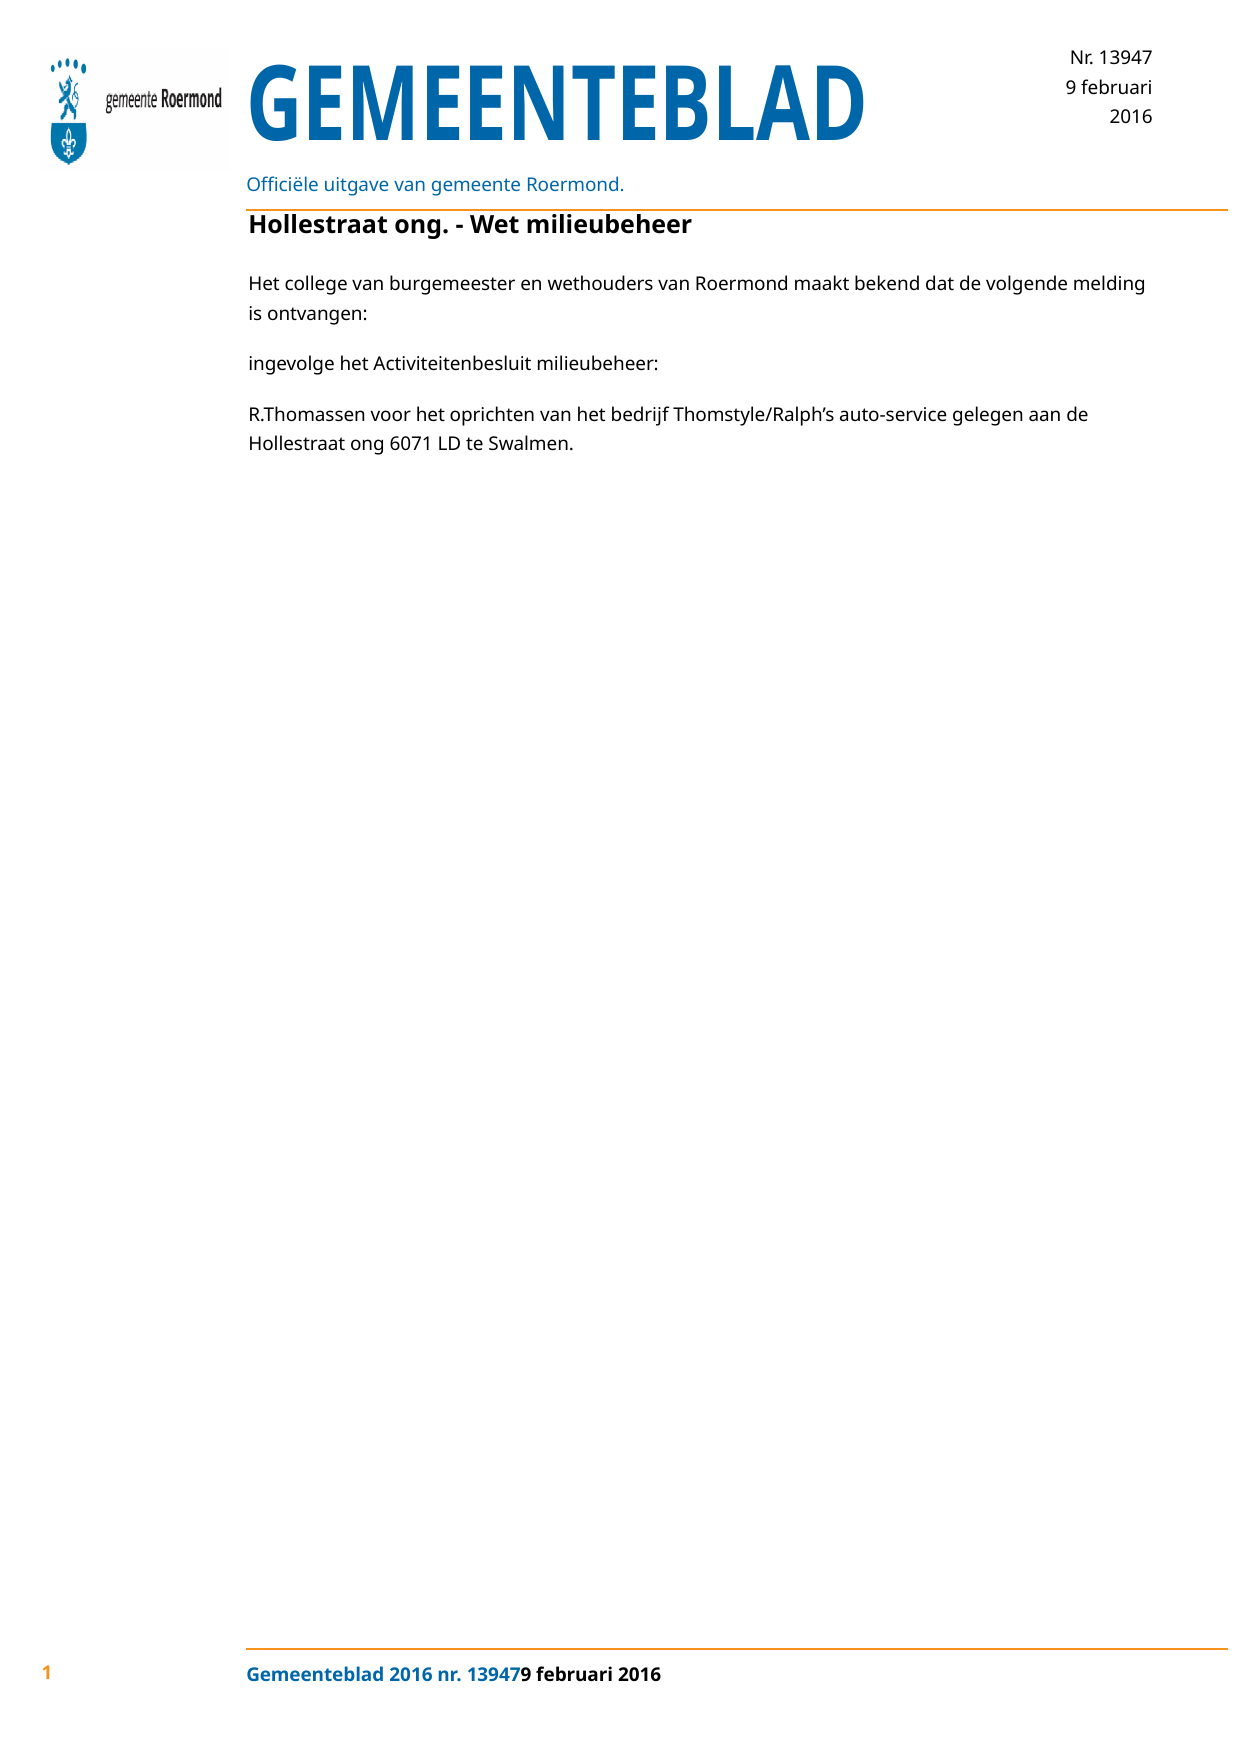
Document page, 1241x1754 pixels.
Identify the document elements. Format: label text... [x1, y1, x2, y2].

text ingevolge het Activiteitenbesluit milieubeheer: [248, 350, 1152, 376]
text Hollestraat ong. - Wet milieubeheer [248, 211, 1152, 241]
text Het college van burgemeester en wethouders van Roermond maakt bekend dat de volgende melding is ontvangen: [248, 270, 1152, 326]
text R.Thomassen voor het oprichten van het bedrijf Thomstyle/Ralph’s auto-service gelegen aan de Hollestraat ong 6071 LD te Swalmen. [248, 401, 1152, 456]
picture [41, 47, 231, 172]
